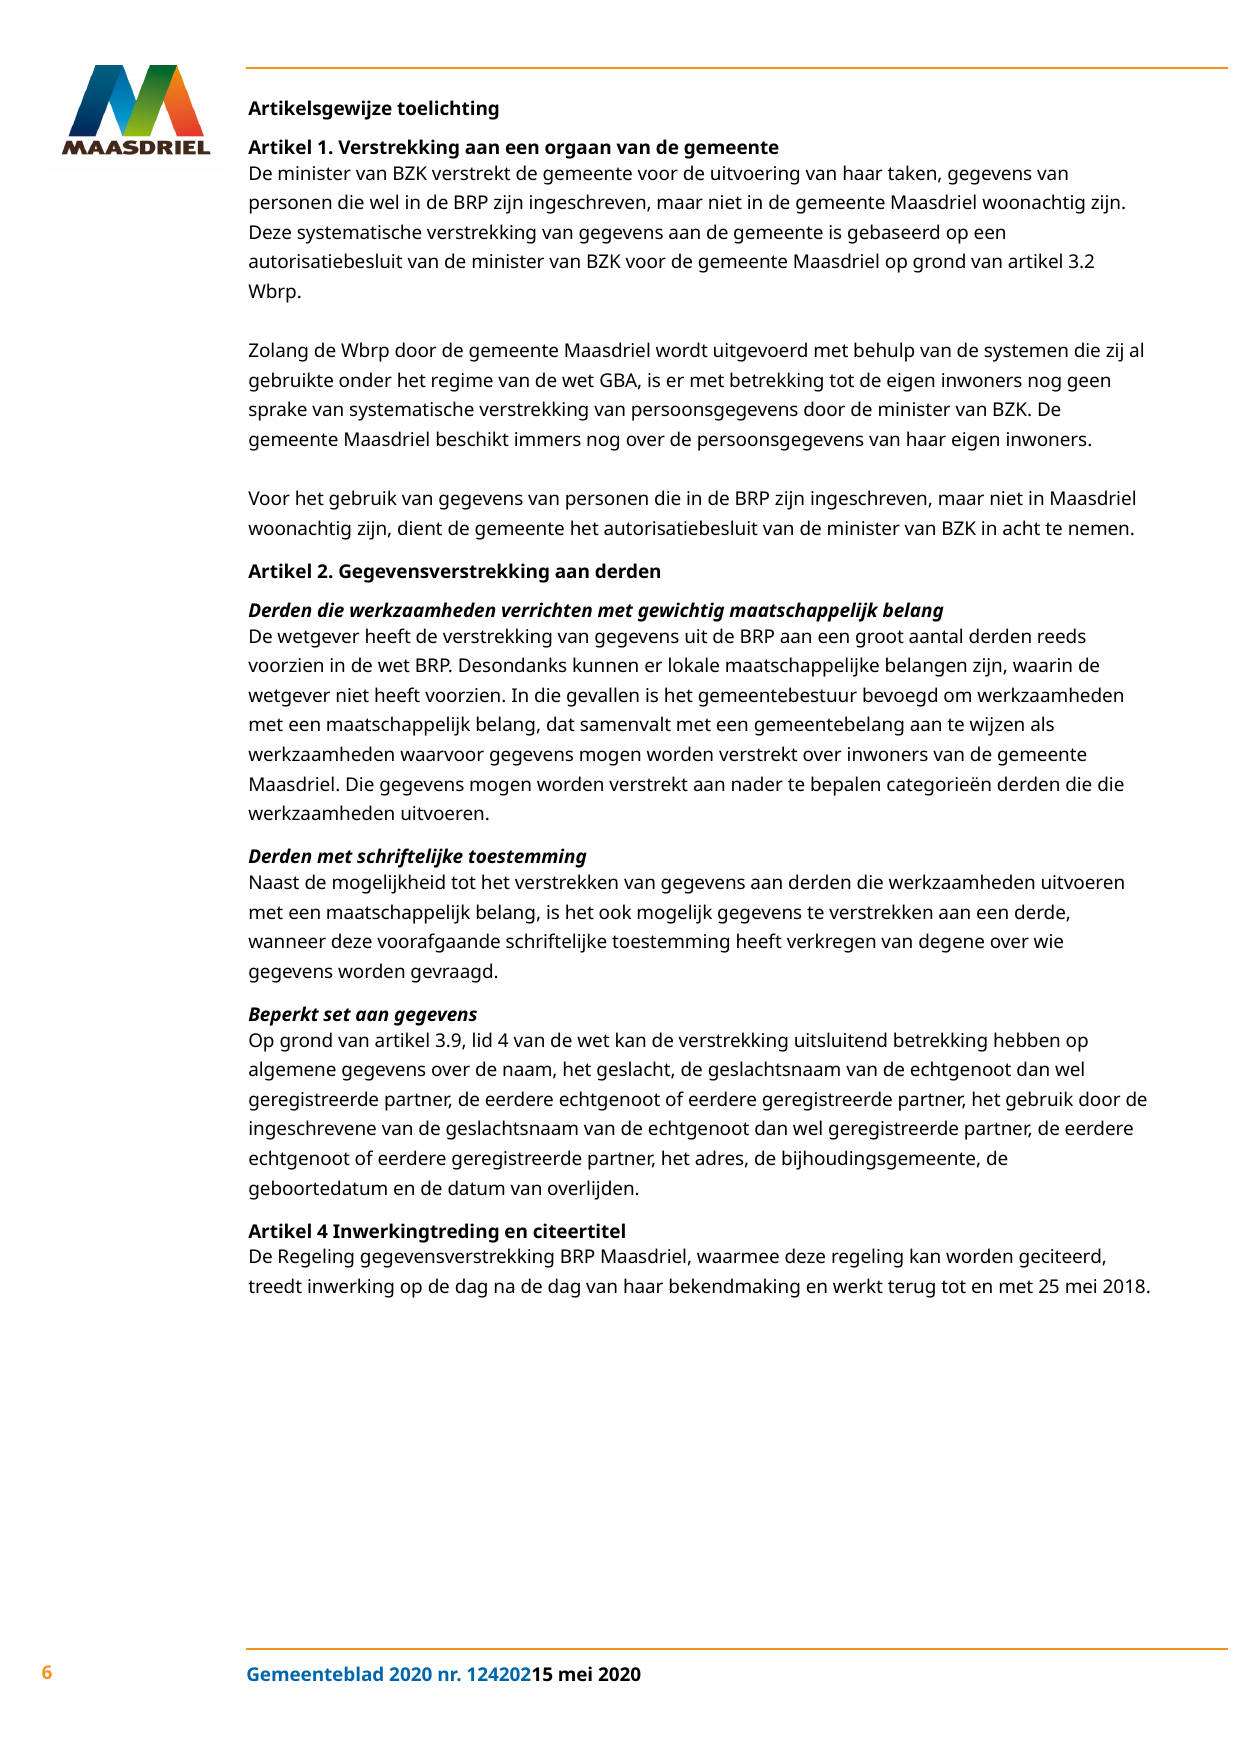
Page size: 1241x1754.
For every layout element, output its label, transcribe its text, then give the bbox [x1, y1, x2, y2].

text Artikel 1. Verstrekking aan een orgaan van de gemeente [248, 134, 1152, 160]
text Op grond van artikel 3.9, lid 4 van de wet kan de verstrekking uitsluitend betrekking hebben op algemene gegevens over de naam, het geslacht, de geslachtsnaam van de echtgenoot dan wel geregistreerde partner, de eerdere echtgenoot of eerdere geregistreerde partner, het gebruik door de ingeschrevene van de geslachtsnaam van de echtgenoot dan wel geregistreerde partner, de eerdere echtgenoot of eerdere geregistreerde partner, het adres, de bijhoudingsgemeente, de geboortedatum en de datum van overlijden. [248, 1027, 1152, 1201]
text Beperkt set aan gegevens [248, 1001, 1152, 1027]
text Artikel 2. Gegevensverstrekking aan derden [248, 558, 1152, 584]
text De wetgever heeft de verstrekking van gegevens uit de BRP aan een groot aantal derden reeds voorzien in de wet BRP. Desondanks kunnen er lokale maatschappelijke belangen zijn, waarin de wetgever niet heeft voorzien. In die gevallen is het gemeentebestuur bevoegd om werkzaamheden met een maatschappelijk belang, dat samenvalt met een gemeentebelang aan te wijzen als werkzaamheden waarvoor gegevens mogen worden verstrekt over inwoners van de gemeente Maasdriel. Die gegevens mogen worden verstrekt aan nader te bepalen categorieën derden die die werkzaamheden uitvoeren. [248, 623, 1152, 826]
text Derden die werkzaamheden verrichten met gewichtig maatschappelijk belang [248, 597, 1152, 623]
text Voor het gebruik van gegevens van personen die in de BRP zijn ingeschreven, maar niet in Maasdriel woonachtig zijn, dient de gemeente het autorisatiebesluit van de minister van BZK in acht te nemen. [248, 485, 1152, 541]
text De minister van BZK verstrekt de gemeente voor de uitvoering van haar taken, gegevens van personen die wel in de BRP zijn ingeschreven, maar niet in de gemeente Maasdriel woonachtig zijn. Deze systematische verstrekking van gegevens aan de gemeente is gebaseerd op een autorisatiebesluit van de minister van BZK voor de gemeente Maasdriel op grond van artikel 3.2 Wbrp. [248, 160, 1152, 304]
text De Regeling gegevensverstrekking BRP Maasdriel, waarmee deze regeling kan worden geciteerd, treedt inwerking op de dag na de dag van haar bekendmaking en werkt terug tot en met 25 mei 2018. [248, 1244, 1152, 1299]
text Naast de mogelijkheid tot het verstrekken van gegevens aan derden die werkzaamheden uitvoeren met een maatschappelijk belang, is het ook mogelijk gegevens te verstrekken aan een derde, wanneer deze voorafgaande schriftelijke toestemming heeft verkregen van degene over wie gegevens worden gevraagd. [248, 869, 1152, 984]
text Derden met schriftelijke toestemming [248, 843, 1152, 869]
text Zolang de Wbrp door de gemeente Maasdriel wordt uitgevoerd met behulp van de systemen die zij al gebruikte onder het regime van de wet GBA, is er met betrekking tot de eigen inwoners nog geen sprake van systematische verstrekking van persoonsgegevens door de minister van BZK. De gemeente Maasdriel beschikt immers nog over de persoonsgegevens van haar eigen inwoners. [248, 337, 1152, 452]
picture [41, 47, 231, 172]
text Artikel 4 Inwerkingtreding en citeertitel [248, 1218, 1152, 1244]
text Artikelsgewijze toelichting [248, 95, 1152, 121]
